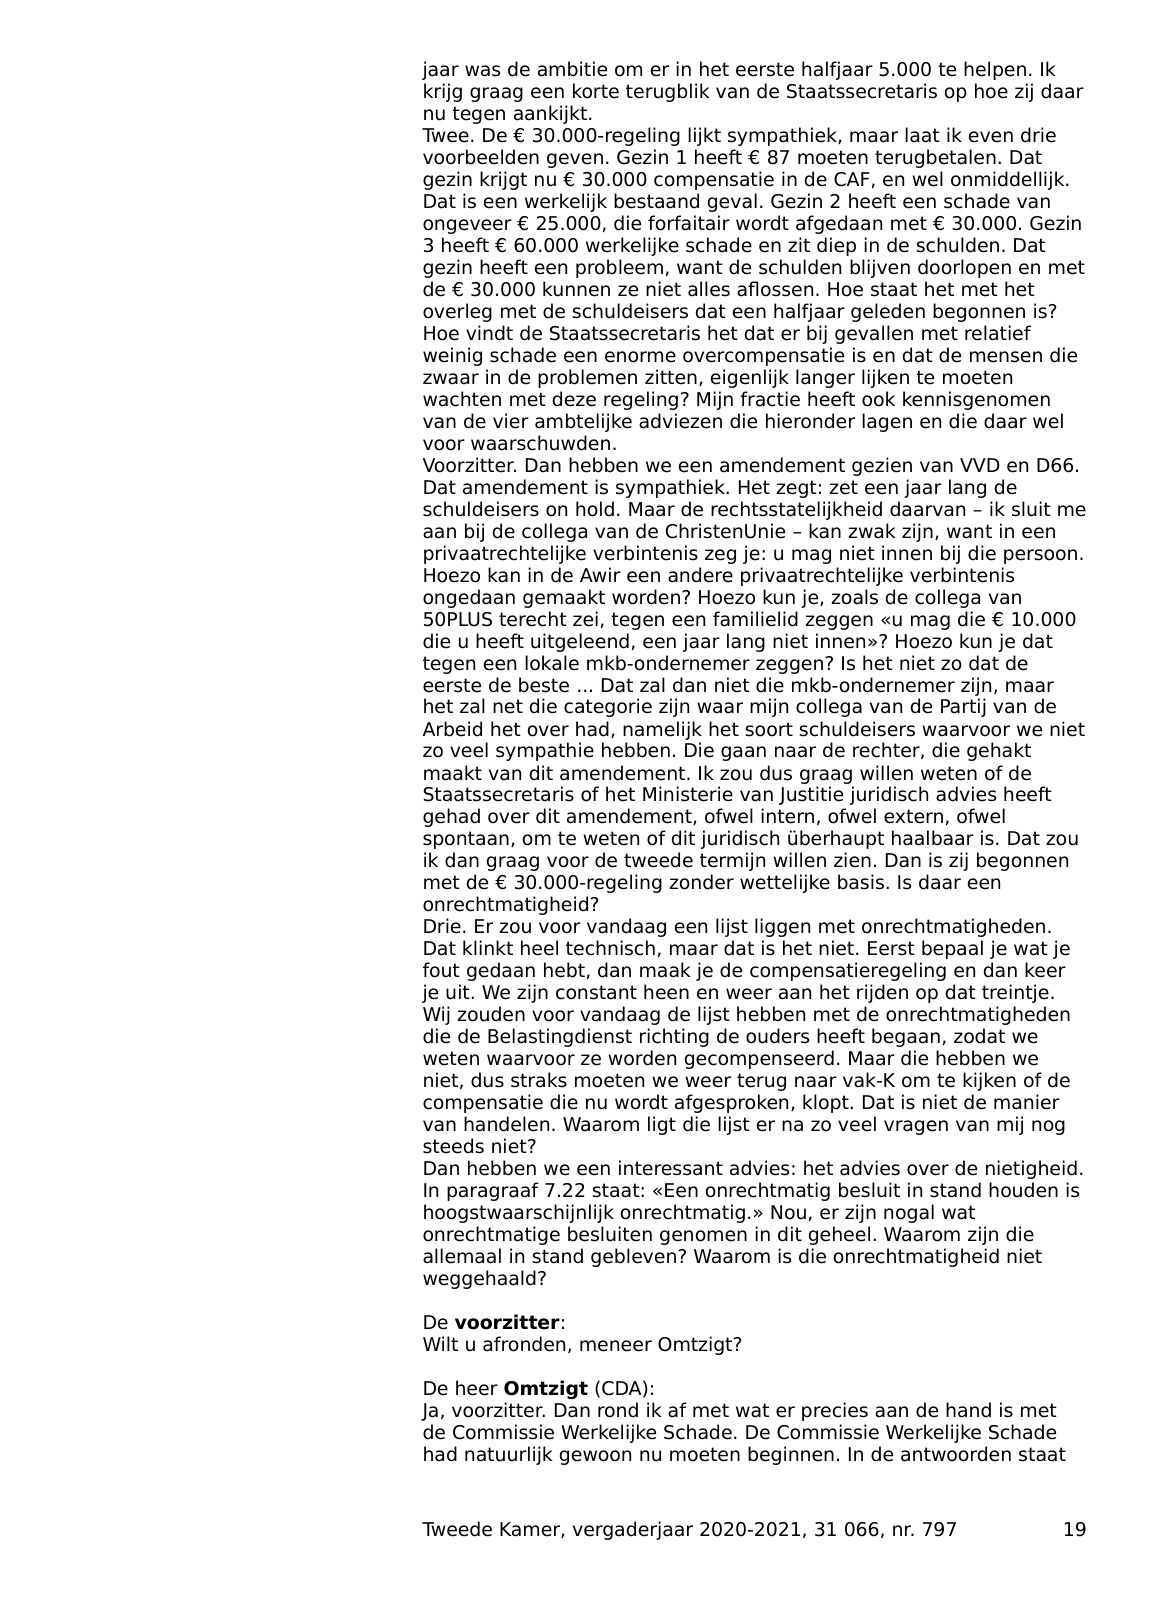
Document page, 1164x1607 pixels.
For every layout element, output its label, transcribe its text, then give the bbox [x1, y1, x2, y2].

text Twee. De € 30.000-regeling lijkt sympathiek, maar laat ik even drie voorbeelden geven. Gezin 1 heeft € 87 moeten terugbetalen. Dat gezin krijgt nu € 30.000 compensatie in de CAF, en wel onmiddellijk. Dat is een werkelijk bestaand geval. Gezin 2 heeft een schade van ongeveer € 25.000, die forfaitair wordt afgedaan met € 30.000. Gezin 3 heeft € 60.000 werkelijke schade en zit diep in de schulden. Dat gezin heeft een probleem, want de schulden blijven doorlopen en met de € 30.000 kunnen ze niet alles aflossen. Hoe staat het met het overleg met de schuldeisers dat een halfjaar geleden begonnen is? Hoe vindt de Staatssecretaris het dat er bij gevallen met relatief weinig schade een enorme overcompensatie is en dat de mensen die zwaar in de problemen zitten, eigenlijk langer lijken te moeten wachten met deze regeling? Mijn fractie heeft ook kennisgenomen van de vier ambtelijke adviezen die hieronder lagen en die daar wel voor waarschuwden. [422, 125, 1087, 455]
text Ja, voorzitter. Dan rond ik af met wat er precies aan de hand is met de Commissie Werkelijke Schade. De Commissie Werkelijke Schade had natuurlijk gewoon nu moeten beginnen. In de antwoorden staat [422, 1400, 1087, 1466]
text De voorzitter: [422, 1312, 1087, 1334]
text Dan hebben we een interessant advies: het advies over de nietigheid. In paragraaf 7.22 staat: «Een onrechtmatig besluit in stand houden is hoogstwaarschijnlijk onrechtmatig.» Nou, er zijn nogal wat onrechtmatige besluiten genomen in dit geheel. Waarom zijn die allemaal in stand gebleven? Waarom is die onrechtmatigheid niet weggehaald? [422, 1158, 1087, 1290]
text De heer Omtzigt (CDA): [422, 1378, 1087, 1400]
text jaar was de ambitie om er in het eerste halfjaar 5.000 te helpen. Ik krijg graag een korte terugblik van de Staatssecretaris op hoe zij daar nu tegen aankijkt. [422, 59, 1087, 125]
text Voorzitter. Dan hebben we een amendement gezien van VVD en D66. Dat amendement is sympathiek. Het zegt: zet een jaar lang de schuldeisers on hold. Maar de rechtsstatelijkheid daarvan – ik sluit me aan bij de collega van de ChristenUnie – kan zwak zijn, want in een privaatrechtelijke verbintenis zeg je: u mag niet innen bij die persoon. Hoezo kan in de Awir een andere privaatrechtelijke verbintenis ongedaan gemaakt worden? Hoezo kun je, zoals de collega van 50PLUS terecht zei, tegen een familielid zeggen «u mag die € 10.000 die u heeft uitgeleend, een jaar lang niet innen»? Hoezo kun je dat tegen een lokale mkb-ondernemer zeggen? Is het niet zo dat de eerste de beste ... Dat zal dan niet die mkb-ondernemer zijn, maar het zal net die categorie zijn waar mijn collega van de Partij van de Arbeid het over had, namelijk het soort schuldeisers waarvoor we niet zo veel sympathie hebben. Die gaan naar de rechter, die gehakt maakt van dit amendement. Ik zou dus graag willen weten of de Staatssecretaris of het Ministerie van Justitie juridisch advies heeft gehad over dit amendement, ofwel intern, ofwel extern, ofwel spontaan, om te weten of dit juridisch überhaupt haalbaar is. Dat zou ik dan graag voor de tweede termijn willen zien. Dan is zij begonnen met de € 30.000-regeling zonder wettelijke basis. Is daar een onrechtmatigheid? [422, 455, 1087, 916]
text Wilt u afronden, meneer Omtzigt? [422, 1334, 1087, 1356]
text Drie. Er zou voor vandaag een lijst liggen met onrechtmatigheden. Dat klinkt heel technisch, maar dat is het niet. Eerst bepaal je wat je fout gedaan hebt, dan maak je de compensatieregeling en dan keer je uit. We zijn constant heen en weer aan het rijden op dat treintje. Wij zouden voor vandaag de lijst hebben met de onrechtmatigheden die de Belastingdienst richting de ouders heeft begaan, zodat we weten waarvoor ze worden gecompenseerd. Maar die hebben we niet, dus straks moeten we weer terug naar vak-K om te kijken of de compensatie die nu wordt afgesproken, klopt. Dat is niet de manier van handelen. Waarom ligt die lijst er na zo veel vragen van mij nog steeds niet? [422, 916, 1087, 1158]
